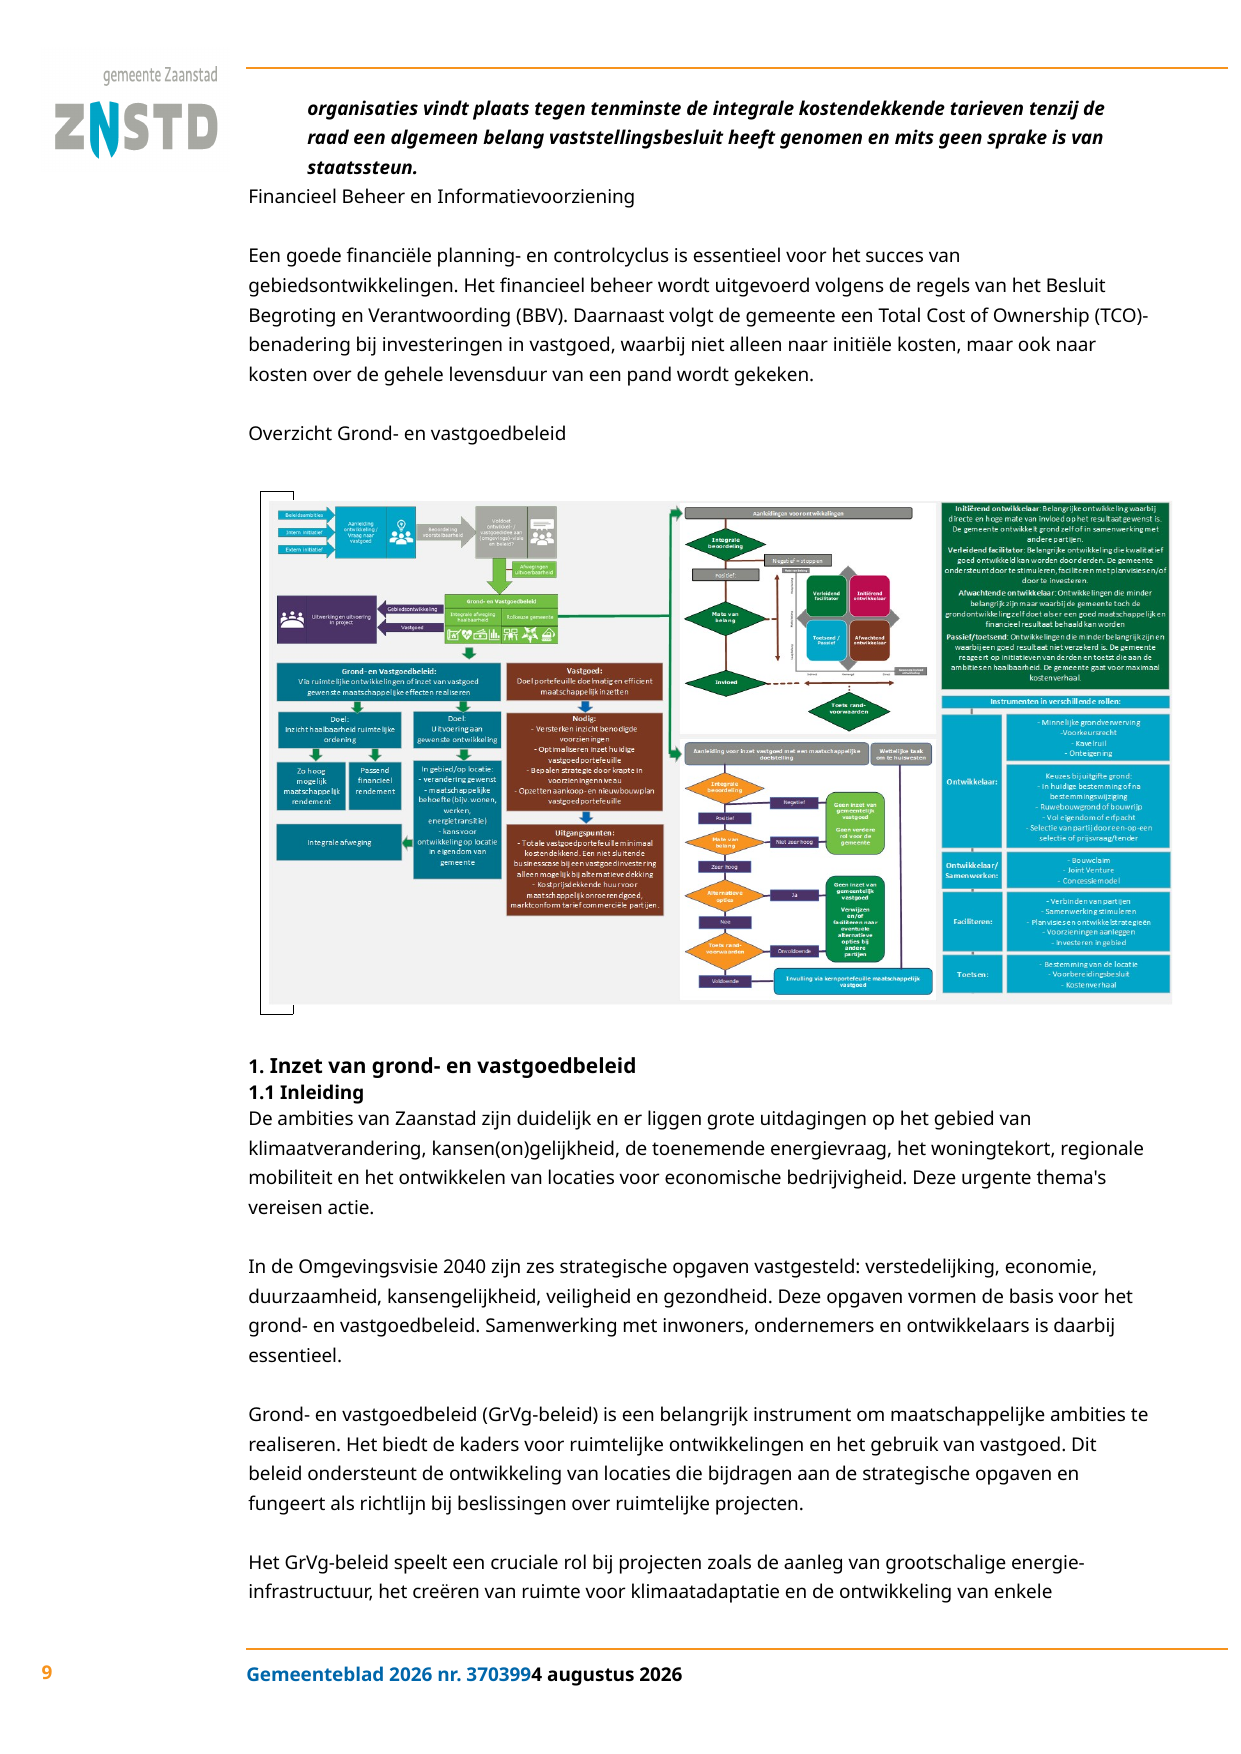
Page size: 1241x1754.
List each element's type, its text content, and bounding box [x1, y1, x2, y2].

text Grond- en vastgoedbeleid (GrVg-beleid) is een belangrijk instrument om maatschappelijke ambities te realiseren. Het biedt de kaders voor ruimtelijke ontwikkelingen en het gebruik van vastgoed. Dit beleid ondersteunt de ontwikkeling van locaties die bijdragen aan de strategische opgaven en fungeert als richtlijn bij beslissingen over ruimtelijke projecten. [248, 1401, 1152, 1516]
text In de Omgevingsvisie 2040 zijn zes strategische opgaven vastgesteld: verstedelijking, economie, duurzaamheid, kansengelijkheid, veiligheid en gezondheid. Deze opgaven vormen de basis voor het grond- en vastgoedbeleid. Samenwerking met inwoners, ondernemers en ontwikkelaars is daarbij essentieel. [248, 1253, 1152, 1368]
text 1.1 Inleiding [248, 1079, 1152, 1105]
text Een goede financiële planning- en controlcyclus is essentieel voor het succes van gebiedsontwikkelingen. Het financieel beheer wordt uitgevoerd volgens de regels van het Besluit Begroting en Verantwoording (BBV). Daarnaast volgt de gemeente een Total Cost of Ownership (TCO)-benadering bij investeringen in vastgoed, waarbij niet alleen naar initiële kosten, maar ook naar kosten over de gehele levensduur van een pand wordt gekeken. [248, 243, 1152, 387]
text 1. Inzet van grond- en vastgoedbeleid [248, 1051, 1152, 1079]
list organisaties vindt plaats tegen tenminste de integrale kostendekkende tarieven tenzij de raad een algemeen belang vaststellingsbesluit heeft genomen en mits geen sprake is van staatssteun. [248, 95, 1152, 180]
text Overzicht Grond- en vastgoedbeleid [248, 420, 1152, 446]
picture [268, 500, 1173, 1005]
text De ambities van Zaanstad zijn duidelijk en er liggen grote uitdagingen op het gebied van klimaatverandering, kansen(on)gelijkheid, de toenemende energievraag, het woningtekort, regionale mobiliteit en het ontwikkelen van locaties voor economische bedrijvigheid. Deze urgente thema's vereisen actie. [248, 1105, 1152, 1220]
picture [41, 47, 231, 172]
text Het GrVg-beleid speelt een cruciale rol bij projecten zoals de aanleg van grootschalige energie-infrastructuur, het creëren van ruimte voor klimaatadaptatie en de ontwikkeling van enkele [248, 1549, 1152, 1604]
text Financieel Beheer en Informatievoorziening [248, 183, 1152, 209]
